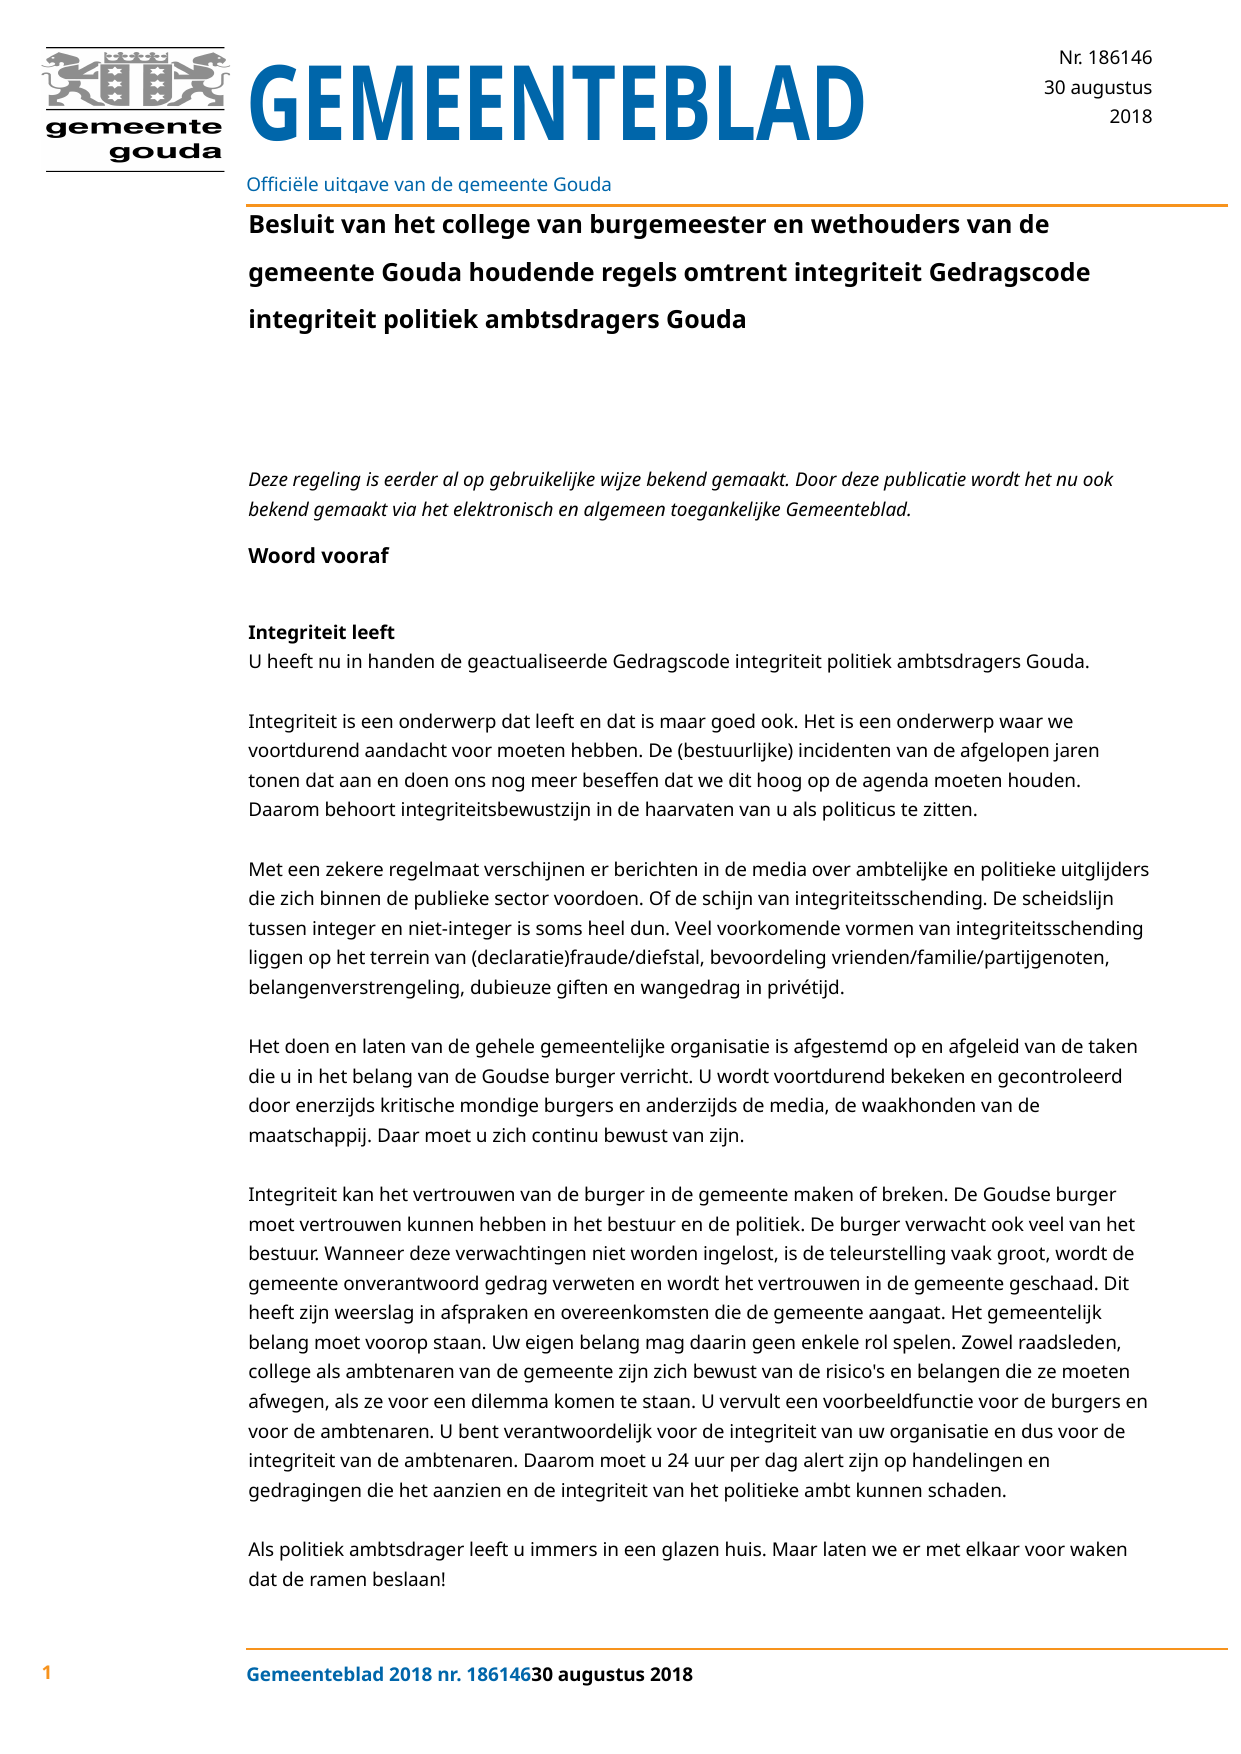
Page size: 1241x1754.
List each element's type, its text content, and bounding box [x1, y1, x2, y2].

text Met een zekere regelmaat verschijnen er berichten in de media over ambtelijke en politieke uitglijders die zich binnen de publieke sector voordoen. Of de schijn van integriteitsschending. De scheidslijn tussen integer en niet-integer is soms heel dun. Veel voorkomende vormen van integriteitsschending liggen op het terrein van (declaratie)fraude/diefstal, bevoordeling vrienden/familie/partijgenoten, belangenverstrengeling, dubieuze giften en wangedrag in privétijd. [248, 856, 1152, 1000]
picture [41, 47, 231, 172]
text Integriteit leeft [248, 619, 1152, 645]
text Integriteit is een onderwerp dat leeft en dat is maar goed ook. Het is een onderwerp waar we voortdurend aandacht voor moeten hebben. De (bestuurlijke) incidenten van de afgelopen jaren tonen dat aan en doen ons nog meer beseffen dat we dit hoog op de agenda moeten houden. Daarom behoort integriteitsbewustzijn in de haarvaten van u als politicus te zitten. [248, 708, 1152, 822]
text Het doen en laten van de gehele gemeentelijke organisatie is afgestemd op en afgeleid van de taken die u in het belang van de Goudse burger verricht. U wordt voortdurend bekeken en gecontroleerd door enerzijds kritische mondige burgers en anderzijds de media, de waakhonden van de maatschappij. Daar moet u zich continu bewust van zijn. [248, 1033, 1152, 1148]
text Woord vooraf [248, 541, 1152, 570]
text Deze regeling is eerder al op gebruikelijke wijze bekend gemaakt. Door deze publicatie wordt het nu ook bekend gemaakt via het elektronisch en algemeen toegankelijke Gemeenteblad. [248, 466, 1152, 522]
text Besluit van het college van burgemeester en wethouders van de gemeente Gouda houdende regels omtrent integriteit Gedragscode integriteit politiek ambtsdragers Gouda [248, 207, 1152, 336]
text U heeft nu in handen de geactualiseerde Gedragscode integriteit politiek ambtsdragers Gouda. [248, 649, 1152, 674]
text Integriteit kan het vertrouwen van de burger in de gemeente maken of breken. De Goudse burger moet vertrouwen kunnen hebben in het bestuur en de politiek. De burger verwacht ook veel van het bestuur. Wanneer deze verwachtingen niet worden ingelost, is de teleurstelling vaak groot, wordt de gemeente onverantwoord gedrag verweten en wordt het vertrouwen in de gemeente geschaad. Dit heeft zijn weerslag in afspraken en overeenkomsten die de gemeente aangaat. Het gemeentelijk belang moet voorop staan. Uw eigen belang mag daarin geen enkele rol spelen. Zowel raadsleden, college als ambtenaren van de gemeente zijn zich bewust van de risico's en belangen die ze moeten afwegen, als ze voor een dilemma komen te staan. U vervult een voorbeeldfunctie voor de burgers en voor de ambtenaren. U bent verantwoordelijk voor de integriteit van uw organisatie en dus voor de integriteit van de ambtenaren. Daarom moet u 24 uur per dag alert zijn op handelingen en gedragingen die het aanzien en de integriteit van het politieke ambt kunnen schaden. [248, 1181, 1152, 1503]
text Als politiek ambtsdrager leeft u immers in een glazen huis. Maar laten we er met elkaar voor waken dat de ramen beslaan! [248, 1536, 1152, 1592]
